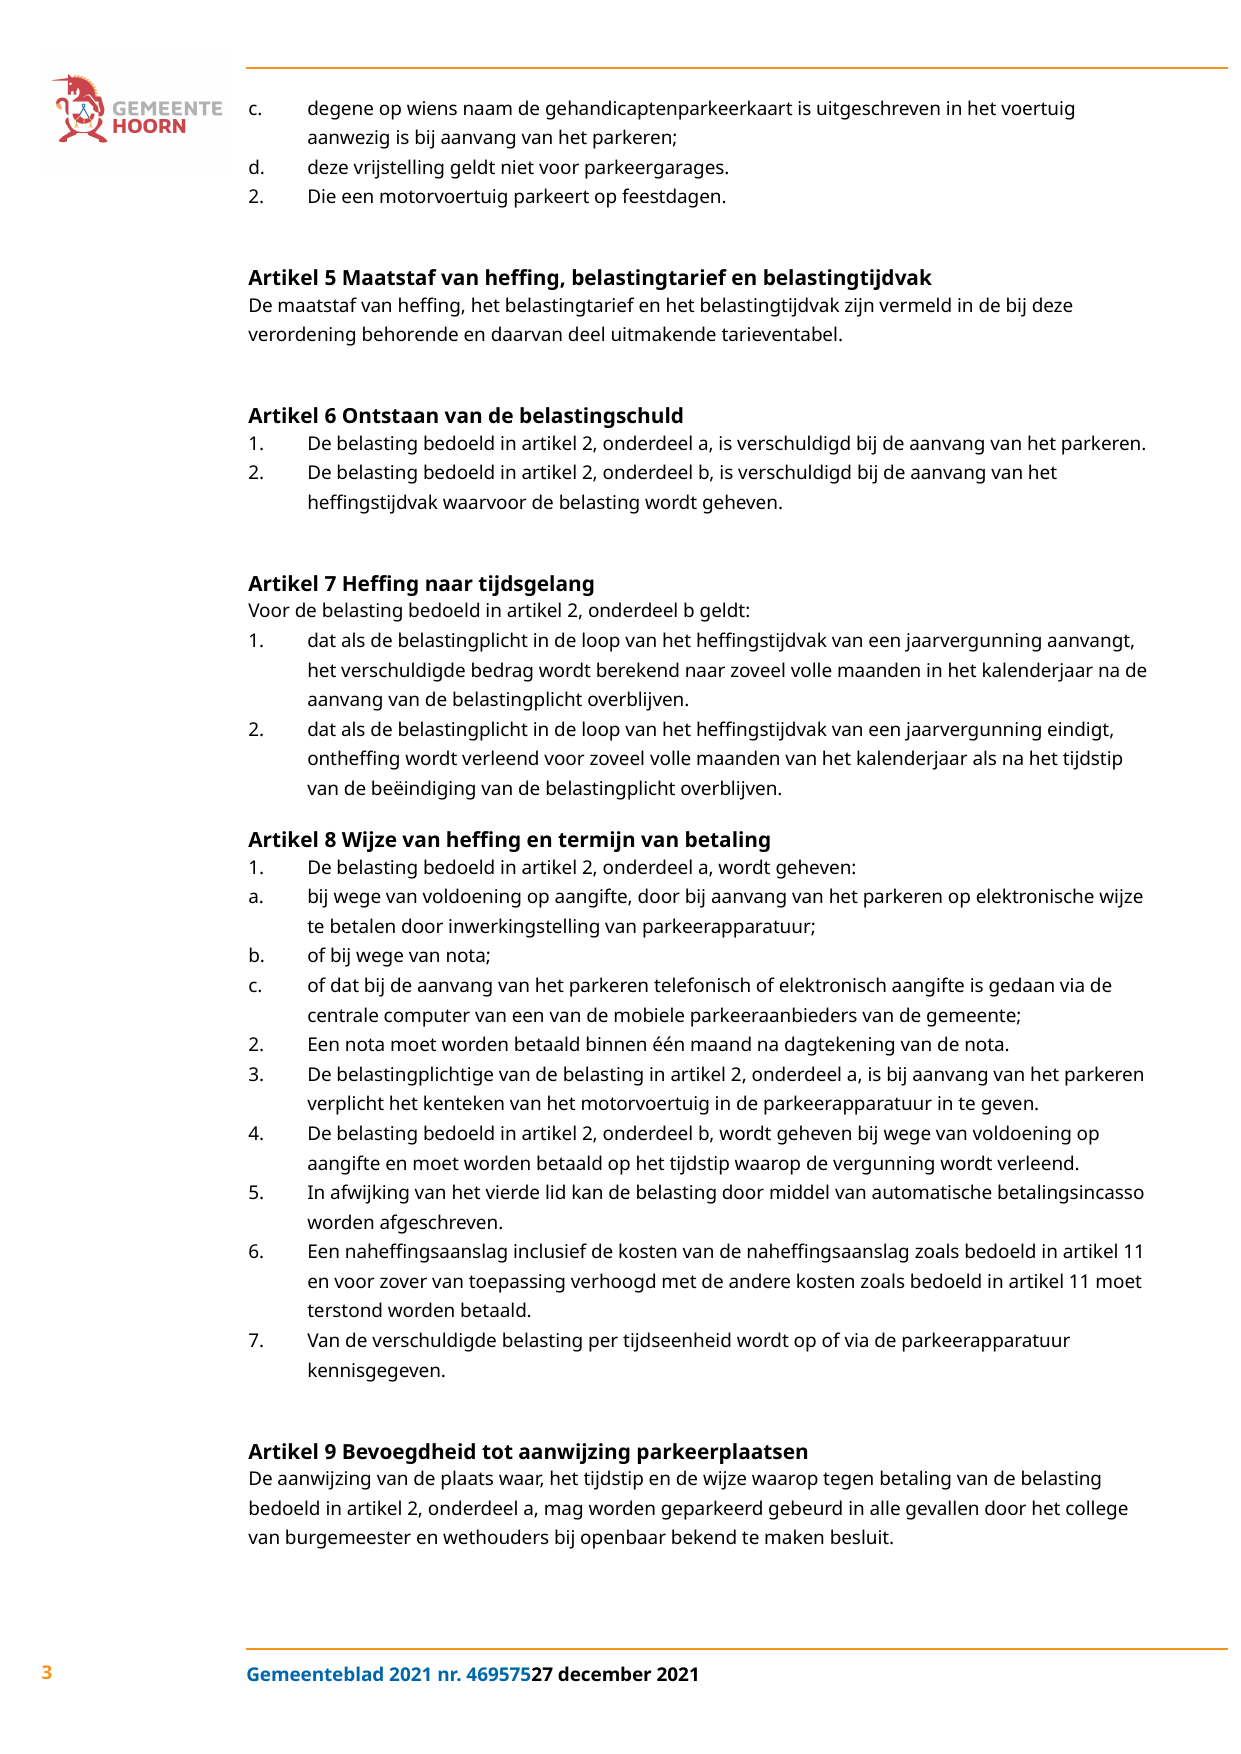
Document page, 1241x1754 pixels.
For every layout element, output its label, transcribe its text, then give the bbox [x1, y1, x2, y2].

list In afwijking van het vierde lid kan de belasting door middel van automatische betalingsincasso worden afgeschreven. [248, 1179, 1152, 1235]
text Artikel 8 Wijze van heffing en termijn van betaling [248, 826, 1152, 854]
list De belasting bedoeld in artikel 2, onderdeel b, is verschuldigd bij de aanvang van het heffingstijdvak waarvoor de belasting wordt geheven. [248, 459, 1152, 515]
list Een naheffingsaanslag inclusief de kosten van de naheffingsaanslag zoals bedoeld in artikel 11 en voor zover van toepassing verhoogd met de andere kosten zoals bedoeld in artikel 11 moet terstond worden betaald. [248, 1238, 1152, 1323]
list Een nota moet worden betaald binnen één maand na dagtekening van de nota. [248, 1031, 1152, 1057]
picture [41, 47, 231, 172]
list Van de verschuldigde belasting per tijdseenheid wordt op of via de parkeerapparatuur kennisgegeven. [248, 1327, 1152, 1383]
text Artikel 5 Maatstaf van heffing, belastingtarief en belastingtijdvak [248, 263, 1152, 292]
text Artikel 6 Ontstaan van de belastingschuld [248, 402, 1152, 430]
list deze vrijstelling geldt niet voor parkeergarages. [248, 154, 1152, 180]
text De maatstaf van heffing, het belastingtarief en het belastingtijdvak zijn vermeld in de bij deze verordening behorende en daarvan deel uitmakende tarieventabel. [248, 292, 1152, 347]
list De belasting bedoeld in artikel 2, onderdeel a, wordt geheven: [248, 854, 1152, 880]
text Artikel 9 Bevoegdheid tot aanwijzing parkeerplaatsen [248, 1437, 1152, 1465]
list Die een motorvoertuig parkeert op feestdagen. [248, 183, 1152, 209]
list bij wege van voldoening op aangifte, door bij aanvang van het parkeren op elektronische wijze te betalen door inwerkingstelling van parkeerapparatuur; [248, 883, 1152, 939]
list of dat bij de aanvang van het parkeren telefonisch of elektronisch aangifte is gedaan via de centrale computer van een van de mobiele parkeeraanbieders van de gemeente; [248, 972, 1152, 1028]
text De aanwijzing van de plaats waar, het tijdstip en de wijze waarop tegen betaling van de belasting bedoeld in artikel 2, onderdeel a, mag worden geparkeerd gebeurd in alle gevallen door het college van burgemeester en wethouders bij openbaar bekend te maken besluit. [248, 1465, 1152, 1550]
text Voor de belasting bedoeld in artikel 2, onderdeel b geldt: [248, 598, 1152, 623]
list dat als de belastingplicht in de loop van het heffingstijdvak van een jaarvergunning eindigt, ontheffing wordt verleend voor zoveel volle maanden van het kalenderjaar als na het tijdstip van de beëindiging van de belastingplicht overblijven. [248, 716, 1152, 801]
list De belastingplichtige van de belasting in artikel 2, onderdeel a, is bij aanvang van het parkeren verplicht het kenteken van het motorvoertuig in de parkeerapparatuur in te geven. [248, 1061, 1152, 1116]
list of bij wege van nota; [248, 943, 1152, 968]
list dat als de belastingplicht in de loop van het heffingstijdvak van een jaarvergunning aanvangt, het verschuldigde bedrag wordt berekend naar zoveel volle maanden in het kalenderjaar na de aanvang van de belastingplicht overblijven. [248, 627, 1152, 712]
list De belasting bedoeld in artikel 2, onderdeel a, is verschuldigd bij de aanvang van het parkeren. [248, 430, 1152, 456]
list De belasting bedoeld in artikel 2, onderdeel b, wordt geheven bij wege van voldoening op aangifte en moet worden betaald op het tijdstip waarop de vergunning wordt verleend. [248, 1120, 1152, 1176]
list degene op wiens naam de gehandicaptenparkeerkaart is uitgeschreven in het voertuig aanwezig is bij aanvang van het parkeren; [248, 95, 1152, 150]
text Artikel 7 Heffing naar tijdsgelang [248, 569, 1152, 598]
